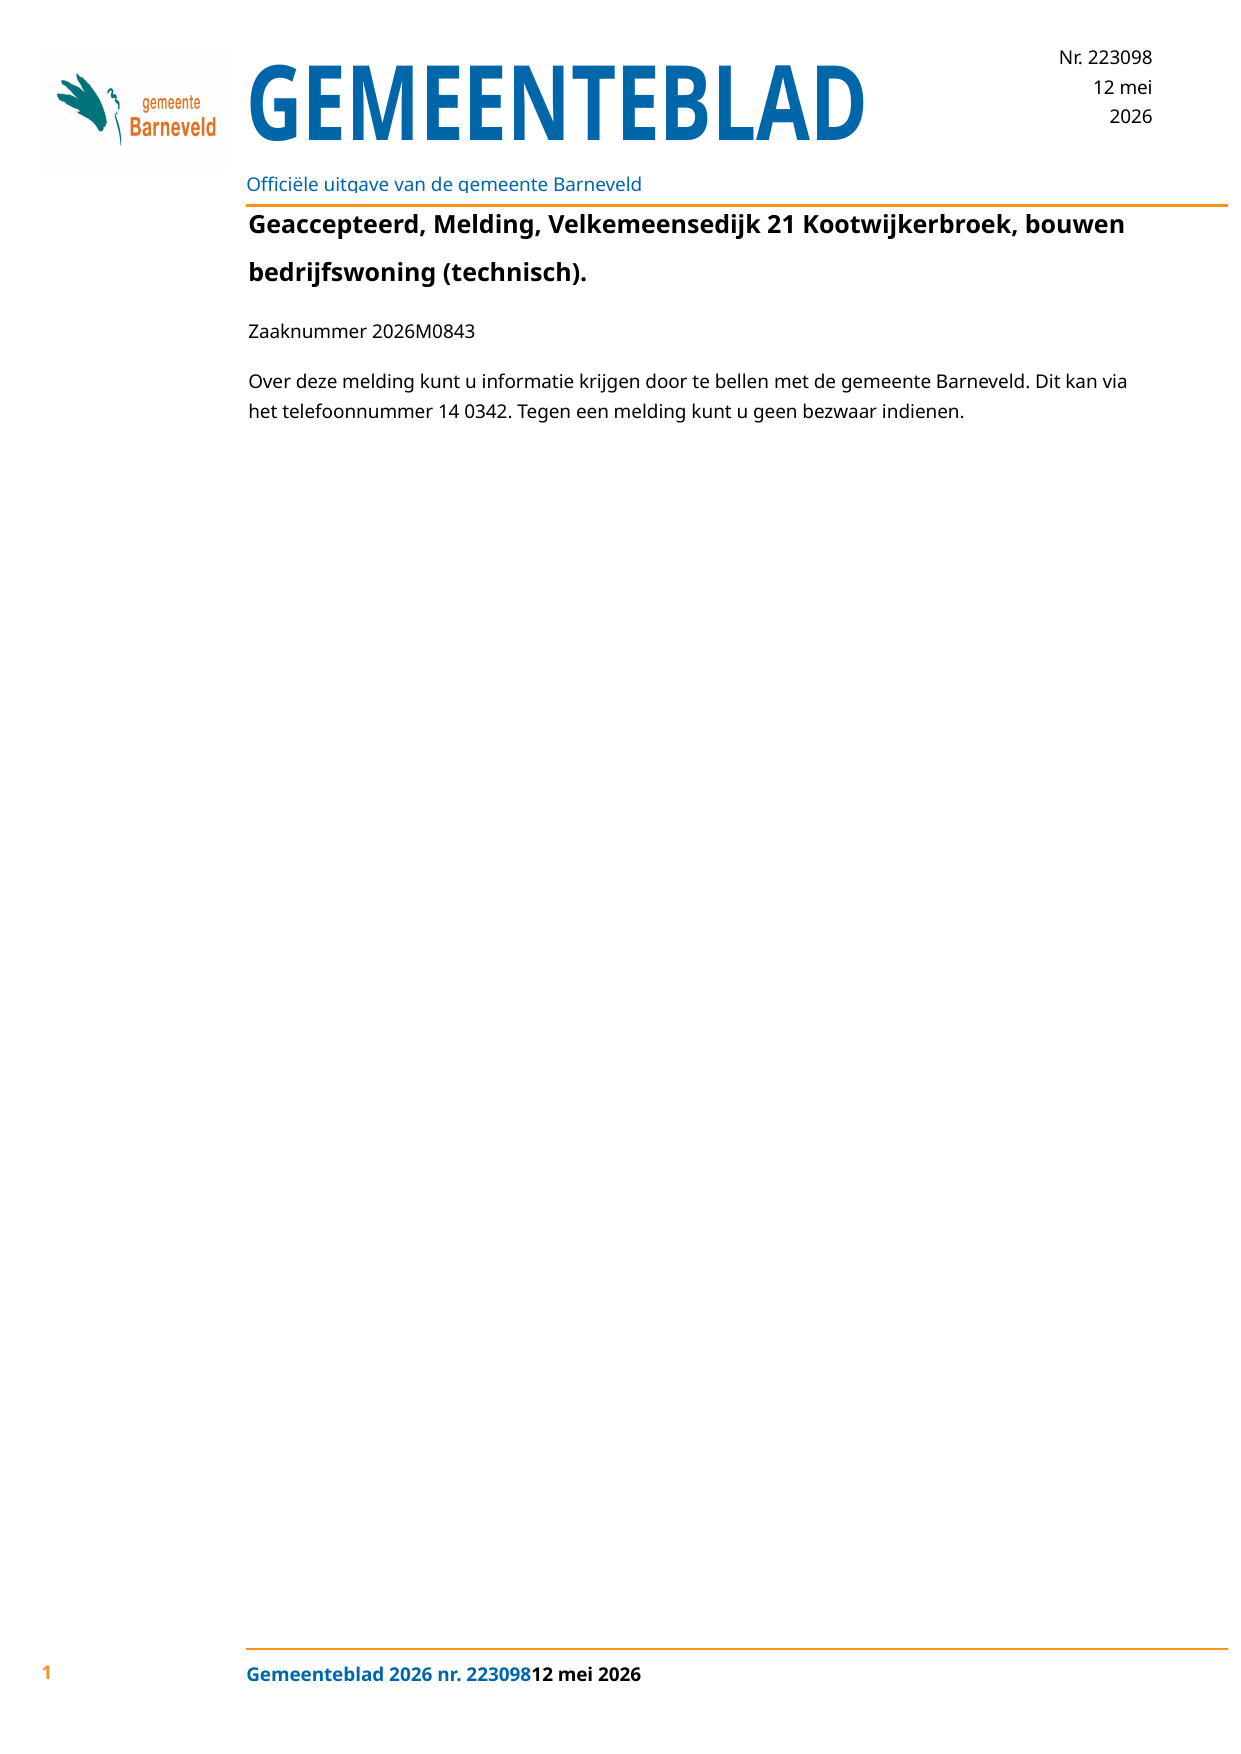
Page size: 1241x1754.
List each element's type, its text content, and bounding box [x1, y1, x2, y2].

text Zaaknummer 2026M0843 [248, 318, 1152, 344]
text Geaccepteerd, Melding, Velkemeensedijk 21 Kootwijkerbroek, bouwen bedrijfswoning (technisch). [248, 207, 1152, 288]
text Over deze melding kunt u informatie krijgen door te bellen met de gemeente Barneveld. Dit kan via het telefoonnummer 14 0342. Tegen een melding kunt u geen bezwaar indienen. [248, 368, 1152, 424]
picture [41, 47, 231, 172]
